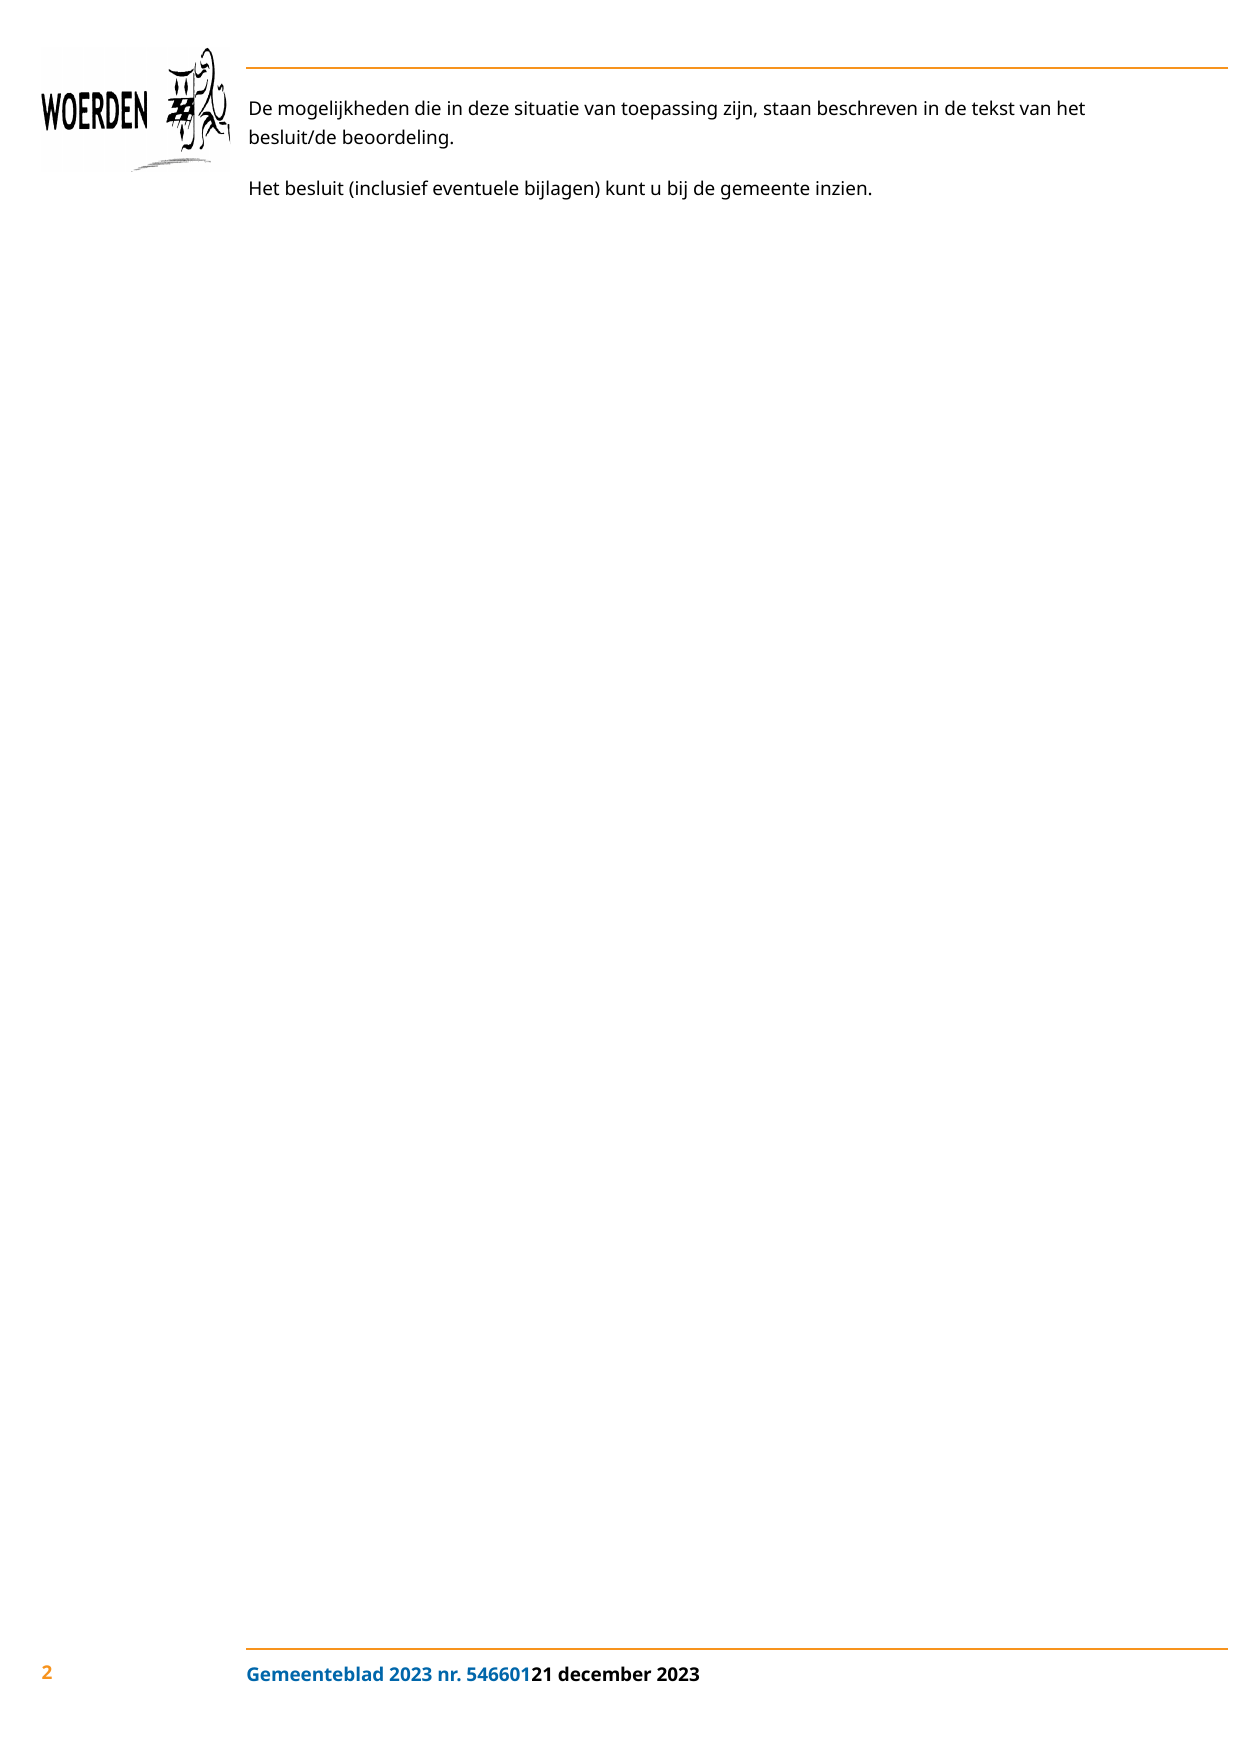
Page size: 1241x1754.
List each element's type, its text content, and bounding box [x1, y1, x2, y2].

text De mogelijkheden die in deze situatie van toepassing zijn, staan beschreven in de tekst van het besluit/de beoordeling. [248, 95, 1152, 150]
picture [41, 47, 231, 172]
text Het besluit (inclusief eventuele bijlagen) kunt u bij de gemeente inzien. [248, 175, 1152, 201]
